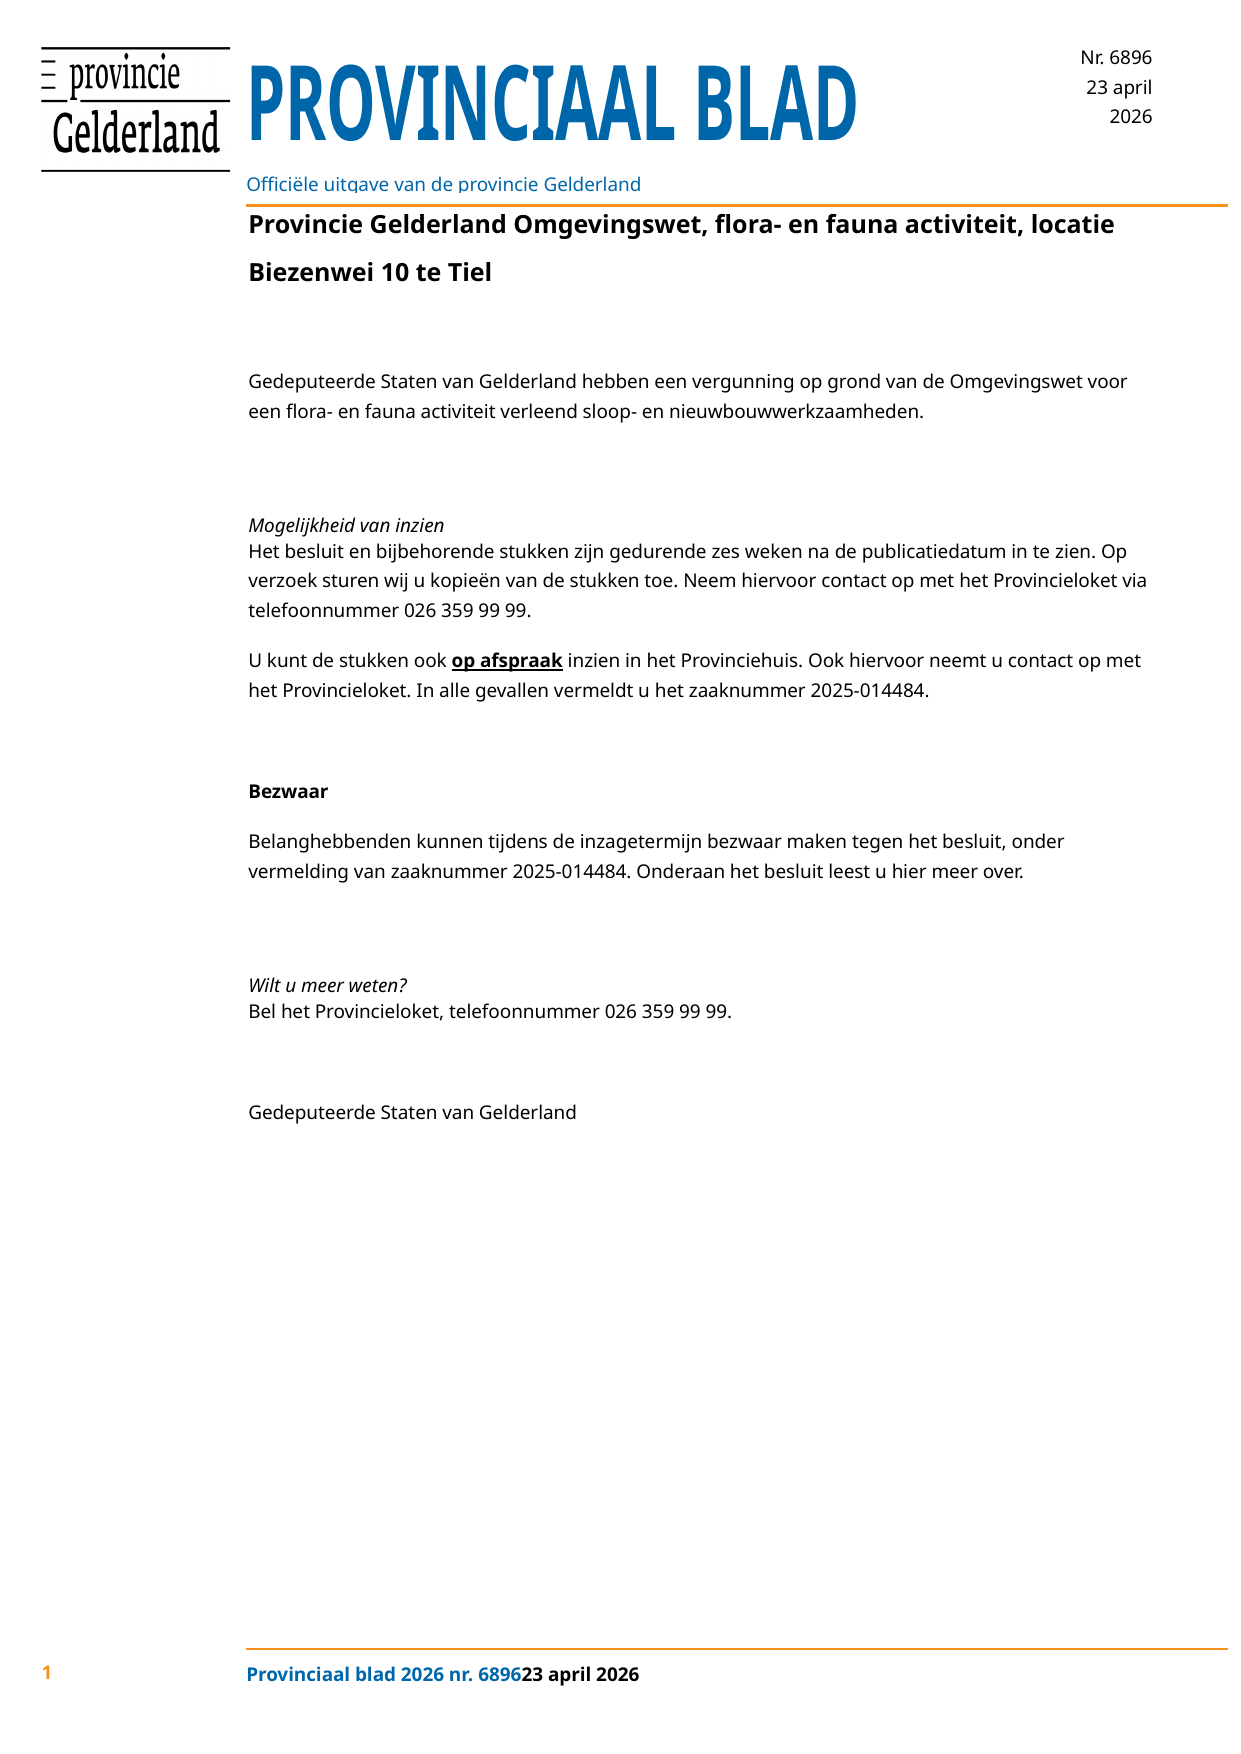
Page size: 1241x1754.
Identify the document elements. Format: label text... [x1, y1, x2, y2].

text Provincie Gelderland Omgevingswet, flora- en fauna activiteit, locatie Biezenwei 10 te Tiel [248, 207, 1152, 288]
text Bezwaar [248, 778, 1152, 804]
text U kunt de stukken ook op afspraak inzien in het Provinciehuis. Ook hiervoor neemt u contact op met het Provincieloket. In alle gevallen vermeldt u het zaaknummer 2025-014484. [248, 648, 1152, 703]
text Gedeputeerde Staten van Gelderland [248, 1099, 1152, 1125]
text Wilt u meer weten? [248, 972, 1152, 998]
text Belanghebbenden kunnen tijdens de inzagetermijn bezwaar maken tegen het besluit, onder vermelding van zaaknummer 2025-014484. Onderaan het besluit leest u hier meer over. [248, 828, 1152, 884]
text Het besluit en bijbehorende stukken zijn gedurende zes weken na de publicatiedatum in te zien. Op verzoek sturen wij u kopieën van de stukken toe. Neem hiervoor contact op met het Provincieloket via telefoonnummer 026 359 99 99. [248, 538, 1152, 623]
text Gedeputeerde Staten van Gelderland hebben een vergunning op grond van de Omgevingswet voor een flora- en fauna activiteit verleend sloop- en nieuwbouwwerkzaamheden. [248, 368, 1152, 424]
text Bel het Provincieloket, telefoonnummer 026 359 99 99. [248, 998, 1152, 1024]
text Mogelijkheid van inzien [248, 512, 1152, 538]
picture [41, 47, 231, 172]
